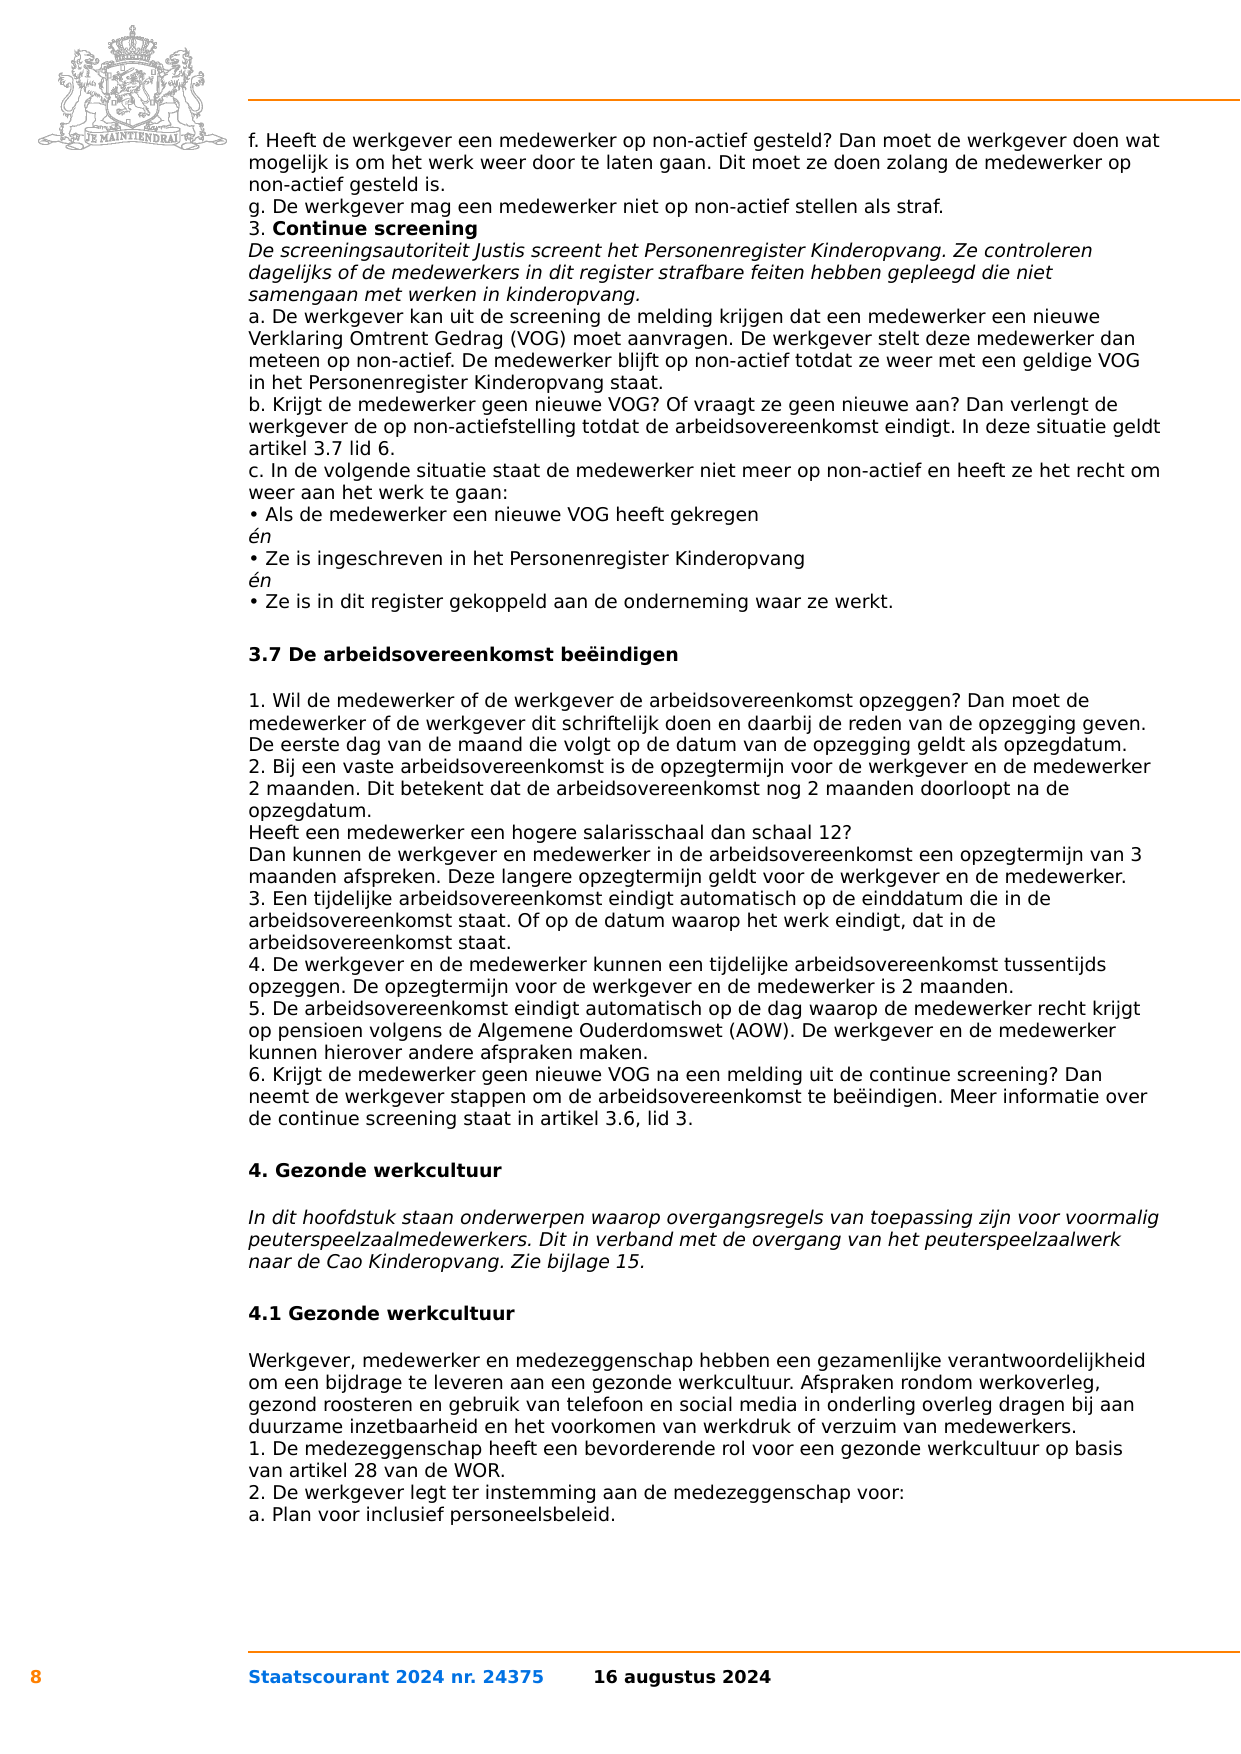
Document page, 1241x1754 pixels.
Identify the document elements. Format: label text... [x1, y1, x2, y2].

text a. De werkgever kan uit de screening de melding krijgen dat een medewerker een nieuwe Verklaring Omtrent Gedrag (VOG) moet aanvragen. De werkgever stelt deze medewerker dan meteen op non-actief. De medewerker blijft op non-actief totdat ze weer met een geldige VOG in het Personenregister Kinderopvang staat. [248, 306, 1163, 394]
text Heeft een medewerker een hogere salarisschaal dan schaal 12? [248, 822, 1163, 844]
text • Als de medewerker een nieuwe VOG heeft gekregen [248, 503, 1163, 526]
text én [248, 526, 1163, 547]
text én [248, 569, 1163, 591]
text • Ze is ingeschreven in het Personenregister Kinderopvang [248, 547, 1163, 569]
text 2. De werkgever legt ter instemming aan de medezeggenschap voor: [248, 1482, 1163, 1504]
picture [38, 25, 227, 150]
subtitle 4.1 Gezonde werkcultuur [248, 1303, 1163, 1325]
text De screeningsautoriteit Justis screent het Personenregister Kinderopvang. Ze controleren dagelijks of de medewerkers in dit register strafbare feiten hebben gepleegd die niet samengaan met werken in kinderopvang. [248, 240, 1163, 306]
text • Ze is in dit register gekoppeld aan de onderneming waar ze werkt. [248, 591, 1163, 613]
text 3. Een tijdelijke arbeidsovereenkomst eindigt automatisch op de einddatum die in de arbeidsovereenkomst staat. Of op de datum waarop het werk eindigt, dat in de arbeidsovereenkomst staat. [248, 888, 1163, 954]
text 2. Bij een vaste arbeidsovereenkomst is de opzegtermijn voor de werkgever en de medewerker 2 maanden. Dit betekent dat de arbeidsovereenkomst nog 2 maanden doorloopt na de opzegdatum. [248, 756, 1163, 822]
text c. In de volgende situatie staat de medewerker niet meer op non-actief en heeft ze het recht om weer aan het werk te gaan: [248, 459, 1163, 503]
text a. Plan voor inclusief personeelsbeleid. [248, 1504, 1163, 1526]
text 4. De werkgever en de medewerker kunnen een tijdelijke arbeidsovereenkomst tussentijds opzeggen. De opzegtermijn voor de werkgever en de medewerker is 2 maanden. [248, 954, 1163, 998]
text Werkgever, medewerker en medezeggenschap hebben een gezamenlijke verantwoordelijkheid om een bijdrage te leveren aan een gezonde werkcultuur. Afspraken rondom werkoverleg, gezond roosteren en gebruik van telefoon en social media in onderling overleg dragen bij aan duurzame inzetbaarheid en het voorkomen van werkdruk of verzuim van medewerkers. [248, 1350, 1163, 1438]
text 6. Krijgt de medewerker geen nieuwe VOG na een melding uit de continue screening? Dan neemt de werkgever stappen om de arbeidsovereenkomst te beëindigen. Meer informatie over de continue screening staat in artikel 3.6, lid 3. [248, 1064, 1163, 1130]
text 5. De arbeidsovereenkomst eindigt automatisch op de dag waarop de medewerker recht krijgt op pensioen volgens de Algemene Ouderdomswet (AOW). De werkgever en de medewerker kunnen hierover andere afspraken maken. [248, 998, 1163, 1064]
text Dan kunnen de werkgever en medewerker in de arbeidsovereenkomst een opzegtermijn van 3 maanden afspreken. Deze langere opzegtermijn geldt voor de werkgever en de medewerker. [248, 844, 1163, 888]
text 1. Wil de medewerker of de werkgever de arbeidsovereenkomst opzeggen? Dan moet de medewerker of de werkgever dit schriftelijk doen en daarbij de reden van de opzegging geven. De eerste dag van de maand die volgt op de datum van de opzegging geldt als opzegdatum. [248, 690, 1163, 756]
text b. Krijgt de medewerker geen nieuwe VOG? Of vraagt ze geen nieuwe aan? Dan verlengt de werkgever de op non-actiefstelling totdat de arbeidsovereenkomst eindigt. In deze situatie geldt artikel 3.7 lid 6. [248, 394, 1163, 459]
text 3. Continue screening [248, 218, 1163, 240]
subtitle 4. Gezonde werkcultuur [248, 1160, 1163, 1182]
text f. Heeft de werkgever een medewerker op non-actief gesteld? Dan moet de werkgever doen wat mogelijk is om het werk weer door te laten gaan. Dit moet ze doen zolang de medewerker op non-actief gesteld is. [248, 130, 1163, 196]
text In dit hoofdstuk staan onderwerpen waarop overgangsregels van toepassing zijn voor voormalig peuterspeelzaalmedewerkers. Dit in verband met de overgang van het peuterspeelzaalwerk naar de Cao Kinderopvang. Zie bijlage 15. [248, 1207, 1163, 1273]
text g. De werkgever mag een medewerker niet op non-actief stellen als straf. [248, 196, 1163, 218]
text 1. De medezeggenschap heeft een bevorderende rol voor een gezonde werkcultuur op basis van artikel 28 van de WOR. [248, 1438, 1163, 1482]
subtitle 3.7 De arbeidsovereenkomst beëindigen [248, 643, 1163, 665]
